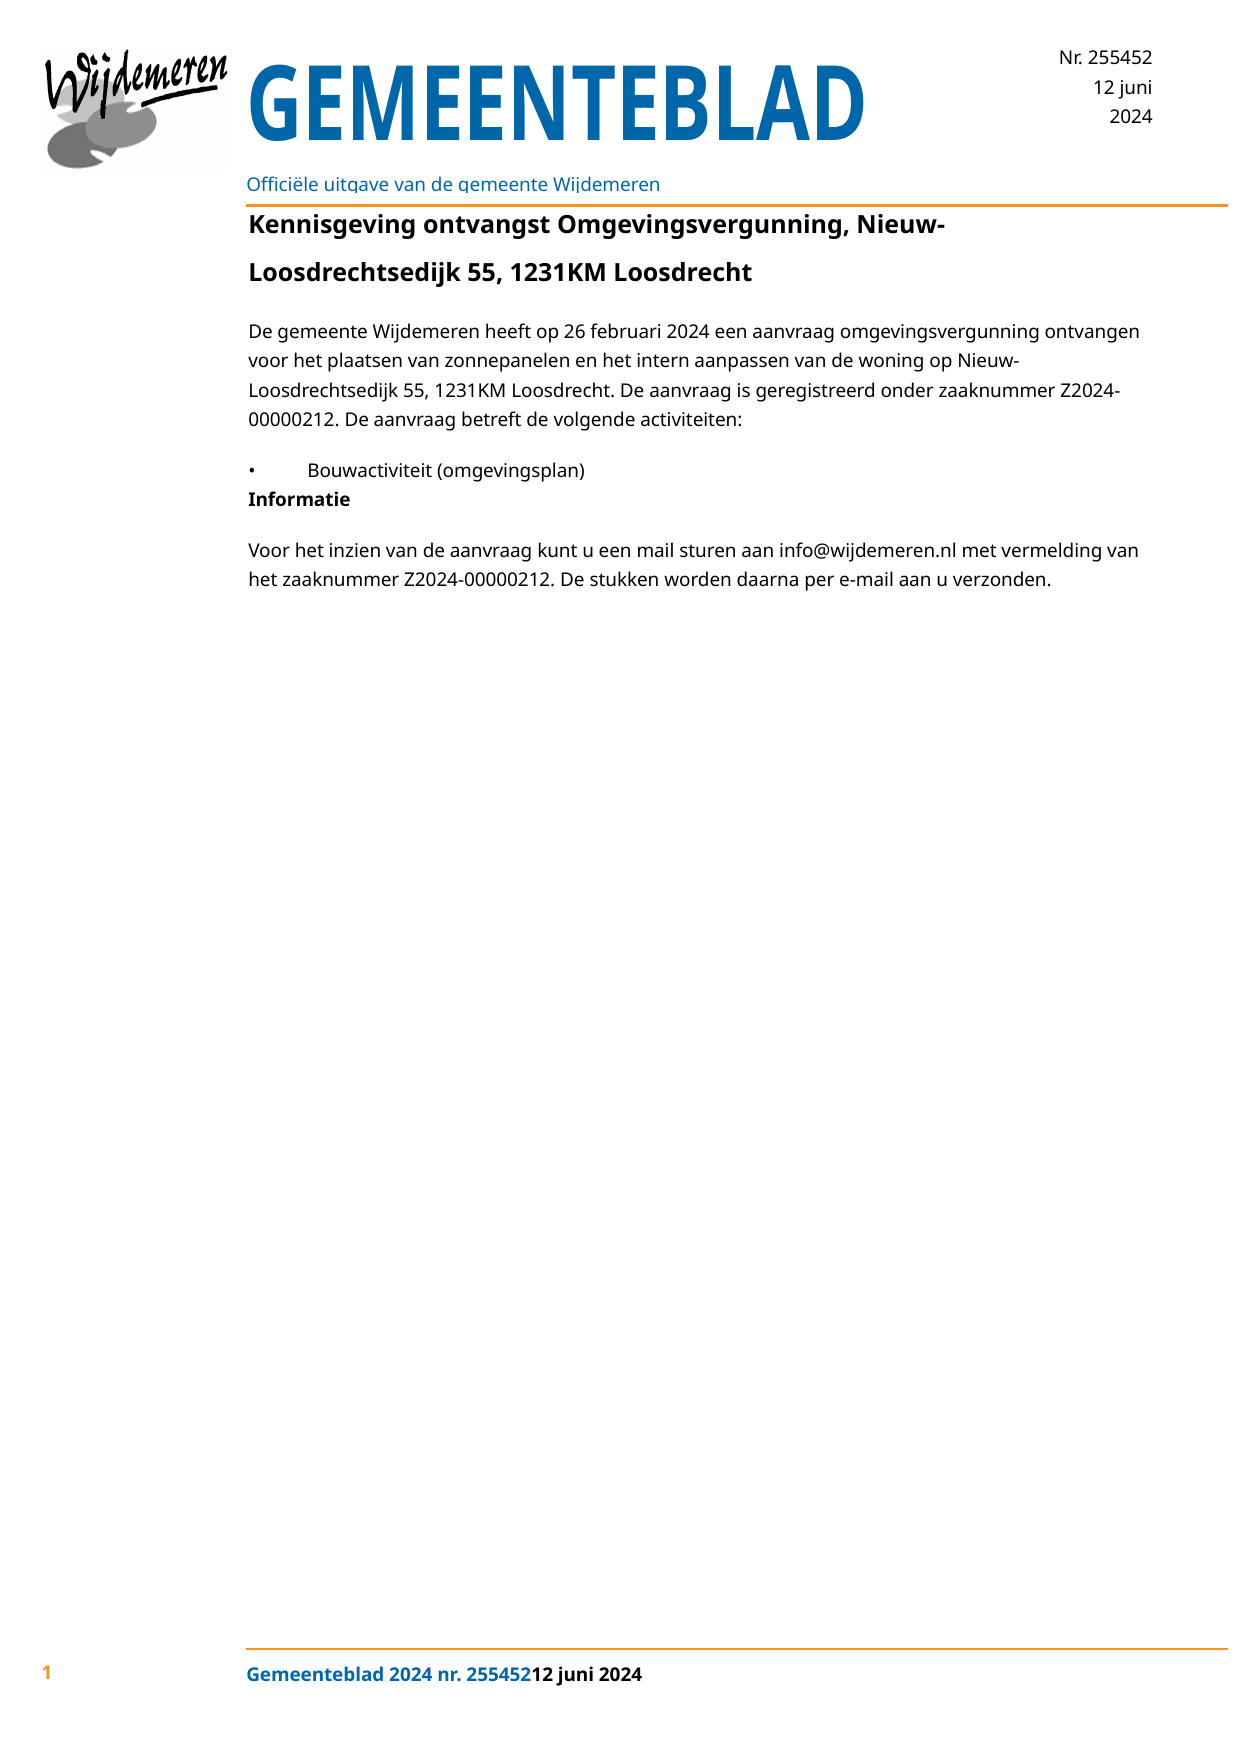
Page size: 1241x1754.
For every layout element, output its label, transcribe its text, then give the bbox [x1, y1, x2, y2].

list Bouwactiviteit (omgevingsplan) [248, 457, 1152, 483]
text Voor het inzien van de aanvraag kunt u een mail sturen aan info@wijdemeren.nl met vermelding van het zaaknummer Z2024-00000212. De stukken worden daarna per e-mail aan u verzonden. [248, 537, 1152, 592]
text Informatie [248, 487, 1152, 512]
text De gemeente Wijdemeren heeft op 26 februari 2024 een aanvraag omgevingsvergunning ontvangen voor het plaatsen van zonnepanelen en het intern aanpassen van de woning op Nieuw-Loosdrechtsedijk 55, 1231KM Loosdrecht. De aanvraag is geregistreerd onder zaaknummer Z2024-00000212. De aanvraag betreft de volgende activiteiten: [248, 318, 1152, 432]
picture [41, 47, 231, 172]
text Kennisgeving ontvangst Omgevingsvergunning, Nieuw-Loosdrechtsedijk 55, 1231KM Loosdrecht [248, 207, 1152, 288]
